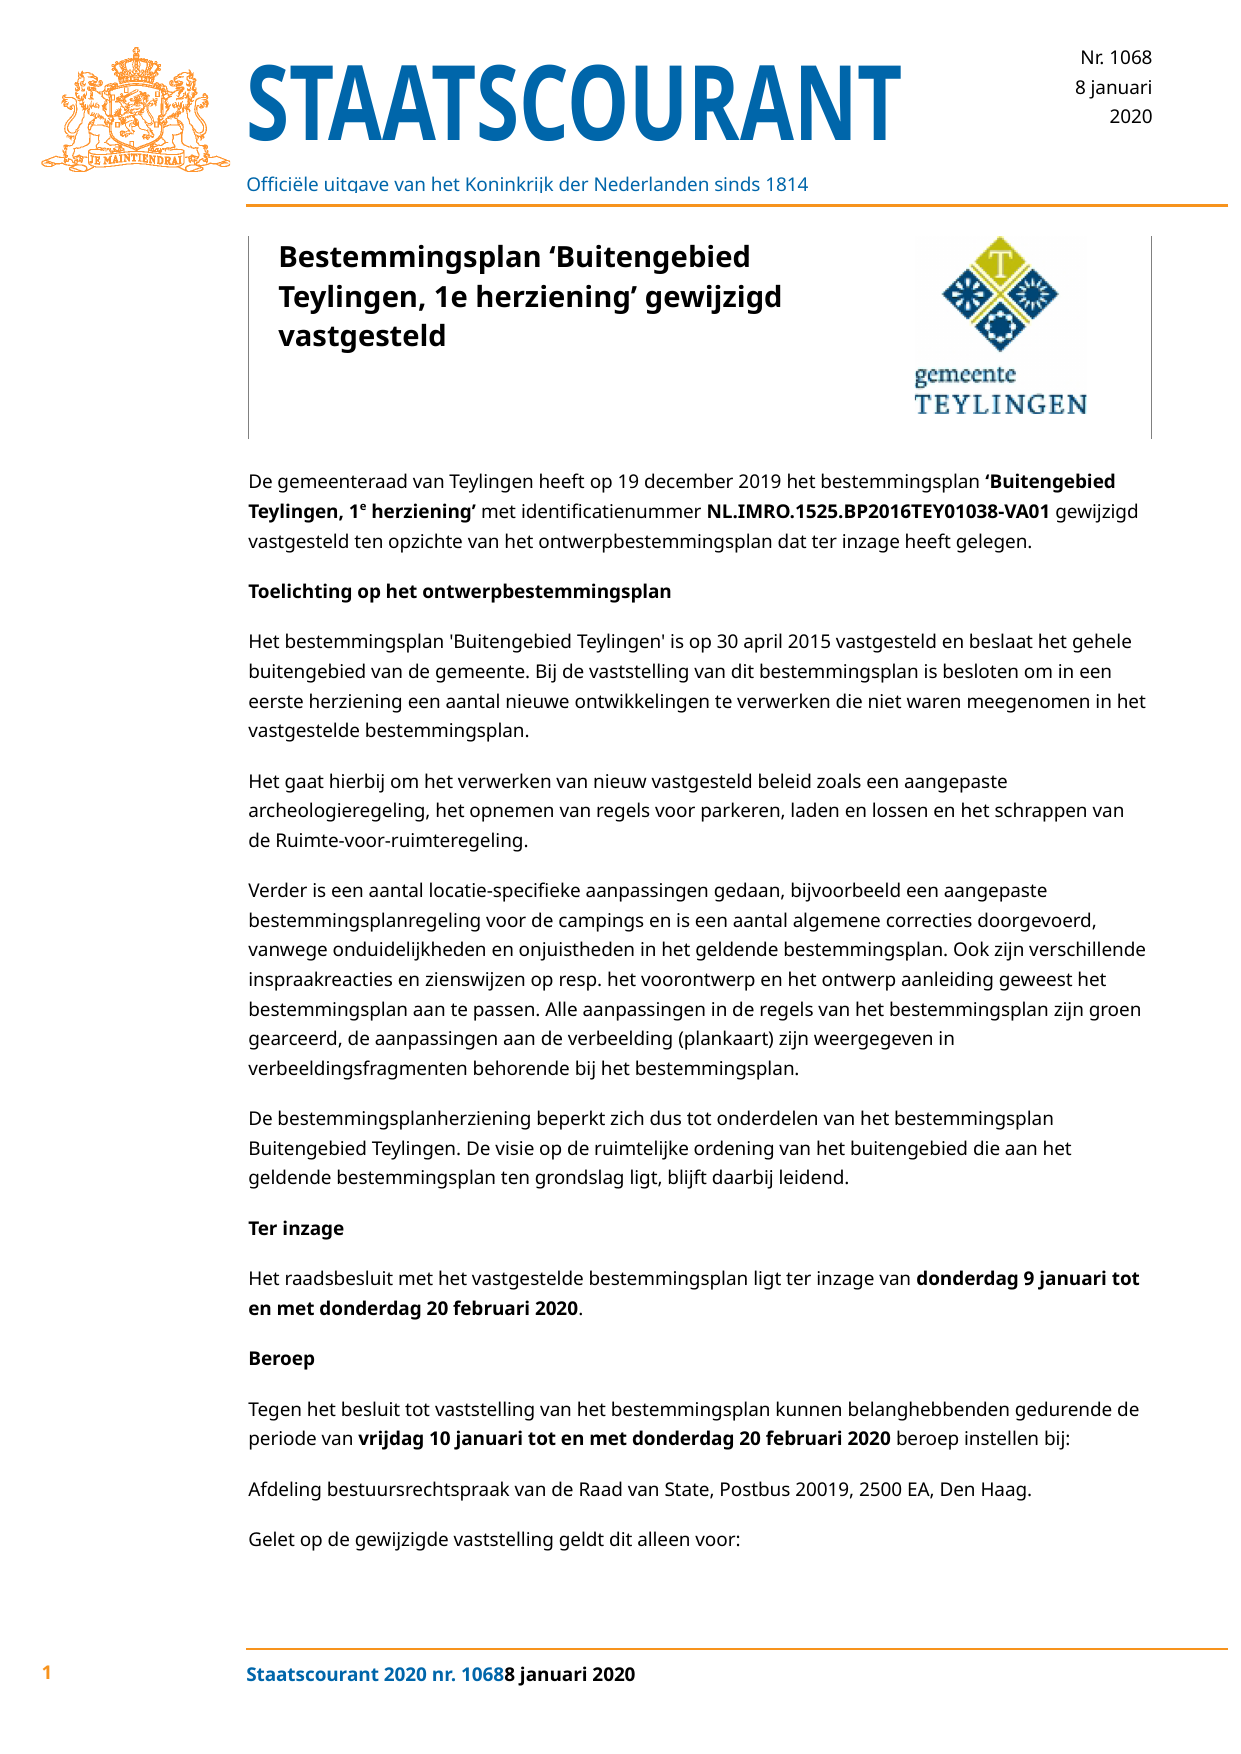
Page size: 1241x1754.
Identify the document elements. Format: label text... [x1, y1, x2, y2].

text Het bestemmingsplan 'Buitengebied Teylingen' is op 30 april 2015 vastgesteld en beslaat het gehele buitengebied van de gemeente. Bij de vaststelling van dit bestemmingsplan is besloten om in een eerste herziening een aantal nieuwe ontwikkelingen te verwerken die niet waren meegenomen in het vastgestelde bestemmingsplan. [248, 629, 1152, 743]
text Toelichting op het ontwerpbestemmingsplan [248, 578, 1152, 604]
text Beroep [248, 1345, 1152, 1371]
table_header [850, 414, 1151, 439]
table_header Bestemmingsplan ‘Buitengebied Teylingen, 1e herziening’ gewijzigd vastgesteld [249, 236, 850, 439]
text Het gaat hierbij om het verwerken van nieuw vastgesteld beleid zoals een aangepaste archeologieregeling, het opnemen van regels voor parkeren, laden en lossen en het schrappen van de Ruimte-voor-ruimteregeling. [248, 768, 1152, 853]
text Gelet op de gewijzigde vaststelling geldt dit alleen voor: [248, 1526, 1152, 1552]
text Verder is een aantal locatie-specifieke aanpassingen gedaan, bijvoorbeeld een aangepaste bestemmingsplanregeling voor de campings en is een aantal algemene correcties doorgevoerd, vanwege onduidelijkheden en onjuistheden in het geldende bestemmingsplan. Ook zijn verschillende inspraakreacties en zienswijzen op resp. het voorontwerp en het ontwerp aanleiding geweest het bestemmingsplan aan te passen. Alle aanpassingen in de regels van het bestemmingsplan zijn groen gearceerd, de aanpassingen aan de verbeelding (plankaart) zijn weergegeven in verbeeldingsfragmenten behorende bij het bestemmingsplan. [248, 877, 1152, 1081]
text De bestemmingsplanherziening beperkt zich dus tot onderdelen van het bestemmingsplan Buitengebied Teylingen. De visie op de ruimtelijke ordening van het buitengebied die aan het geldende bestemmingsplan ten grondslag ligt, blijft daarbij leidend. [248, 1105, 1152, 1190]
text Afdeling bestuursrechtspraak van de Raad van State, Postbus 20019, 2500 EA, Den Haag. [248, 1476, 1152, 1501]
picture [914, 236, 1087, 414]
table_header [1087, 236, 1151, 413]
text Tegen het besluit tot vaststelling van het bestemmingsplan kunnen belanghebbenden gedurende de periode van vrijdag 10 januari tot en met donderdag 20 februari 2020 beroep instellen bij: [248, 1396, 1152, 1451]
text Het raadsbesluit met het vastgestelde bestemmingsplan ligt ter inzage van donderdag 9 januari tot en met donderdag 20 februari 2020. [248, 1265, 1152, 1321]
text Ter inzage [248, 1215, 1152, 1241]
text De gemeenteraad van Teylingen heeft op 19 december 2019 het bestemmingsplan ‘Buitengebied Teylingen, 1e herziening’ met identificatienummer NL.IMRO.1525.BP2016TEY01038-VA01 gewijzigd vastgesteld ten opzichte van het ontwerpbestemmingsplan dat ter inzage heeft gelegen. [248, 469, 1152, 553]
picture [41, 47, 231, 172]
table_header [850, 236, 914, 413]
